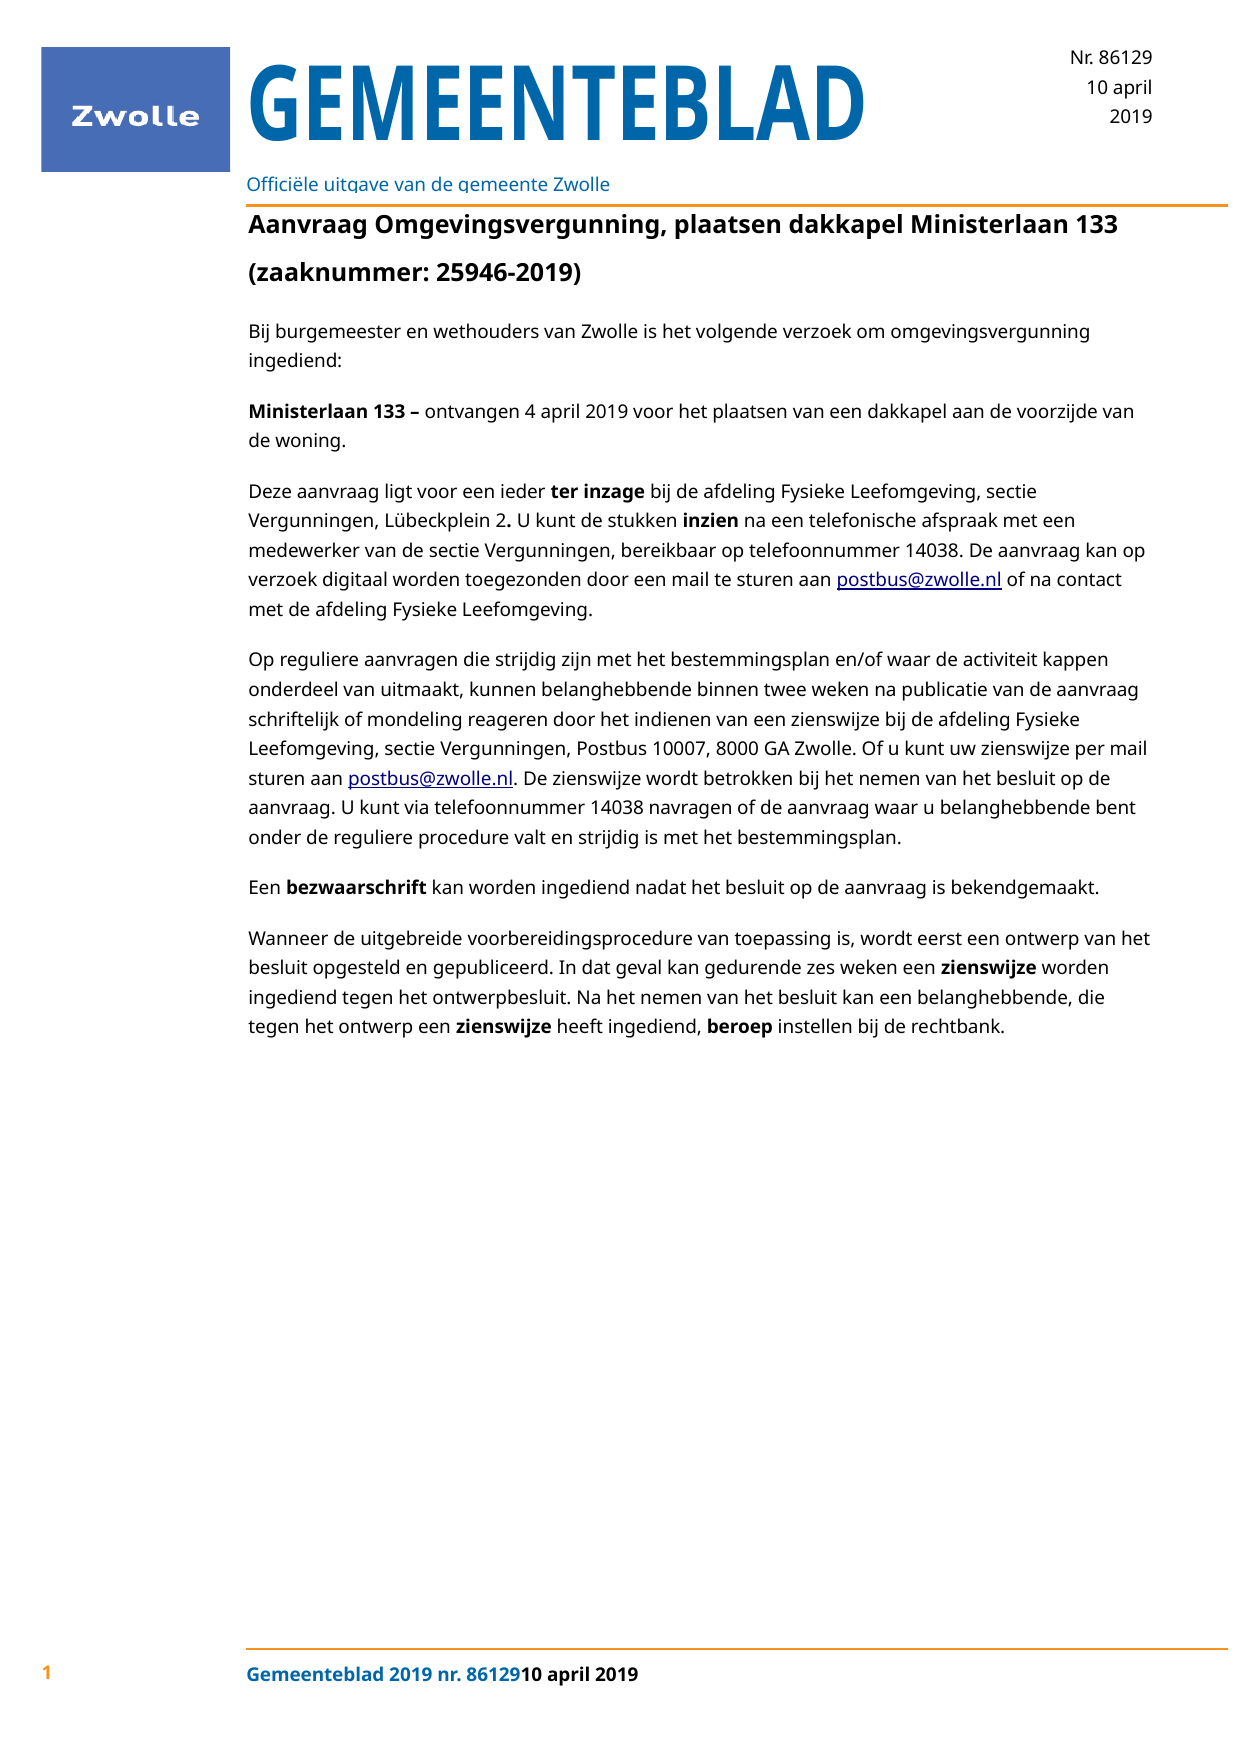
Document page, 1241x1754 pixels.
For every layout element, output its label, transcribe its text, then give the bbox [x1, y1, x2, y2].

text Een bezwaarschrift kan worden ingediend nadat het besluit op de aanvraag is bekendgemaakt. [248, 874, 1152, 900]
picture [41, 47, 231, 172]
text Aanvraag Omgevingsvergunning, plaatsen dakkapel Ministerlaan 133 (zaaknummer: 25946-2019) [248, 207, 1152, 288]
text Ministerlaan 133 – ontvangen 4 april 2019 voor het plaatsen van een dakkapel aan de voorzijde van de woning. [248, 398, 1152, 453]
text Deze aanvraag ligt voor een ieder ter inzage bij de afdeling Fysieke Leefomgeving, sectie Vergunningen, Lübeckplein 2. U kunt de stukken inzien na een telefonische afspraak met een medewerker van de sectie Vergunningen, bereikbaar op telefoonnummer 14038. De aanvraag kan op verzoek digitaal worden toegezonden door een mail te sturen aan postbus@zwolle.nl of na contact met de afdeling Fysieke Leefomgeving. [248, 478, 1152, 622]
text Op reguliere aanvragen die strijdig zijn met het bestemmingsplan en/of waar de activiteit kappen onderdeel van uitmaakt, kunnen belanghebbende binnen twee weken na publicatie van de aanvraag schriftelijk of mondeling reageren door het indienen van een zienswijze bij de afdeling Fysieke Leefomgeving, sectie Vergunningen, Postbus 10007, 8000 GA Zwolle. Of u kunt uw zienswijze per mail sturen aan postbus@zwolle.nl. De zienswijze wordt betrokken bij het nemen van het besluit op de aanvraag. U kunt via telefoonnummer 14038 navragen of de aanvraag waar u belanghebbende bent onder de reguliere procedure valt en strijdig is met het bestemmingsplan. [248, 647, 1152, 850]
text Wanneer de uitgebreide voorbereidingsprocedure van toepassing is, wordt eerst een ontwerp van het besluit opgesteld en gepubliceerd. In dat geval kan gedurende zes weken een zienswijze worden ingediend tegen het ontwerpbesluit. Na het nemen van het besluit kan een belanghebbende, die tegen het ontwerp een zienswijze heeft ingediend, beroep instellen bij de rechtbank. [248, 925, 1152, 1039]
text Bij burgemeester en wethouders van Zwolle is het volgende verzoek om omgevingsvergunning ingediend: [248, 318, 1152, 373]
